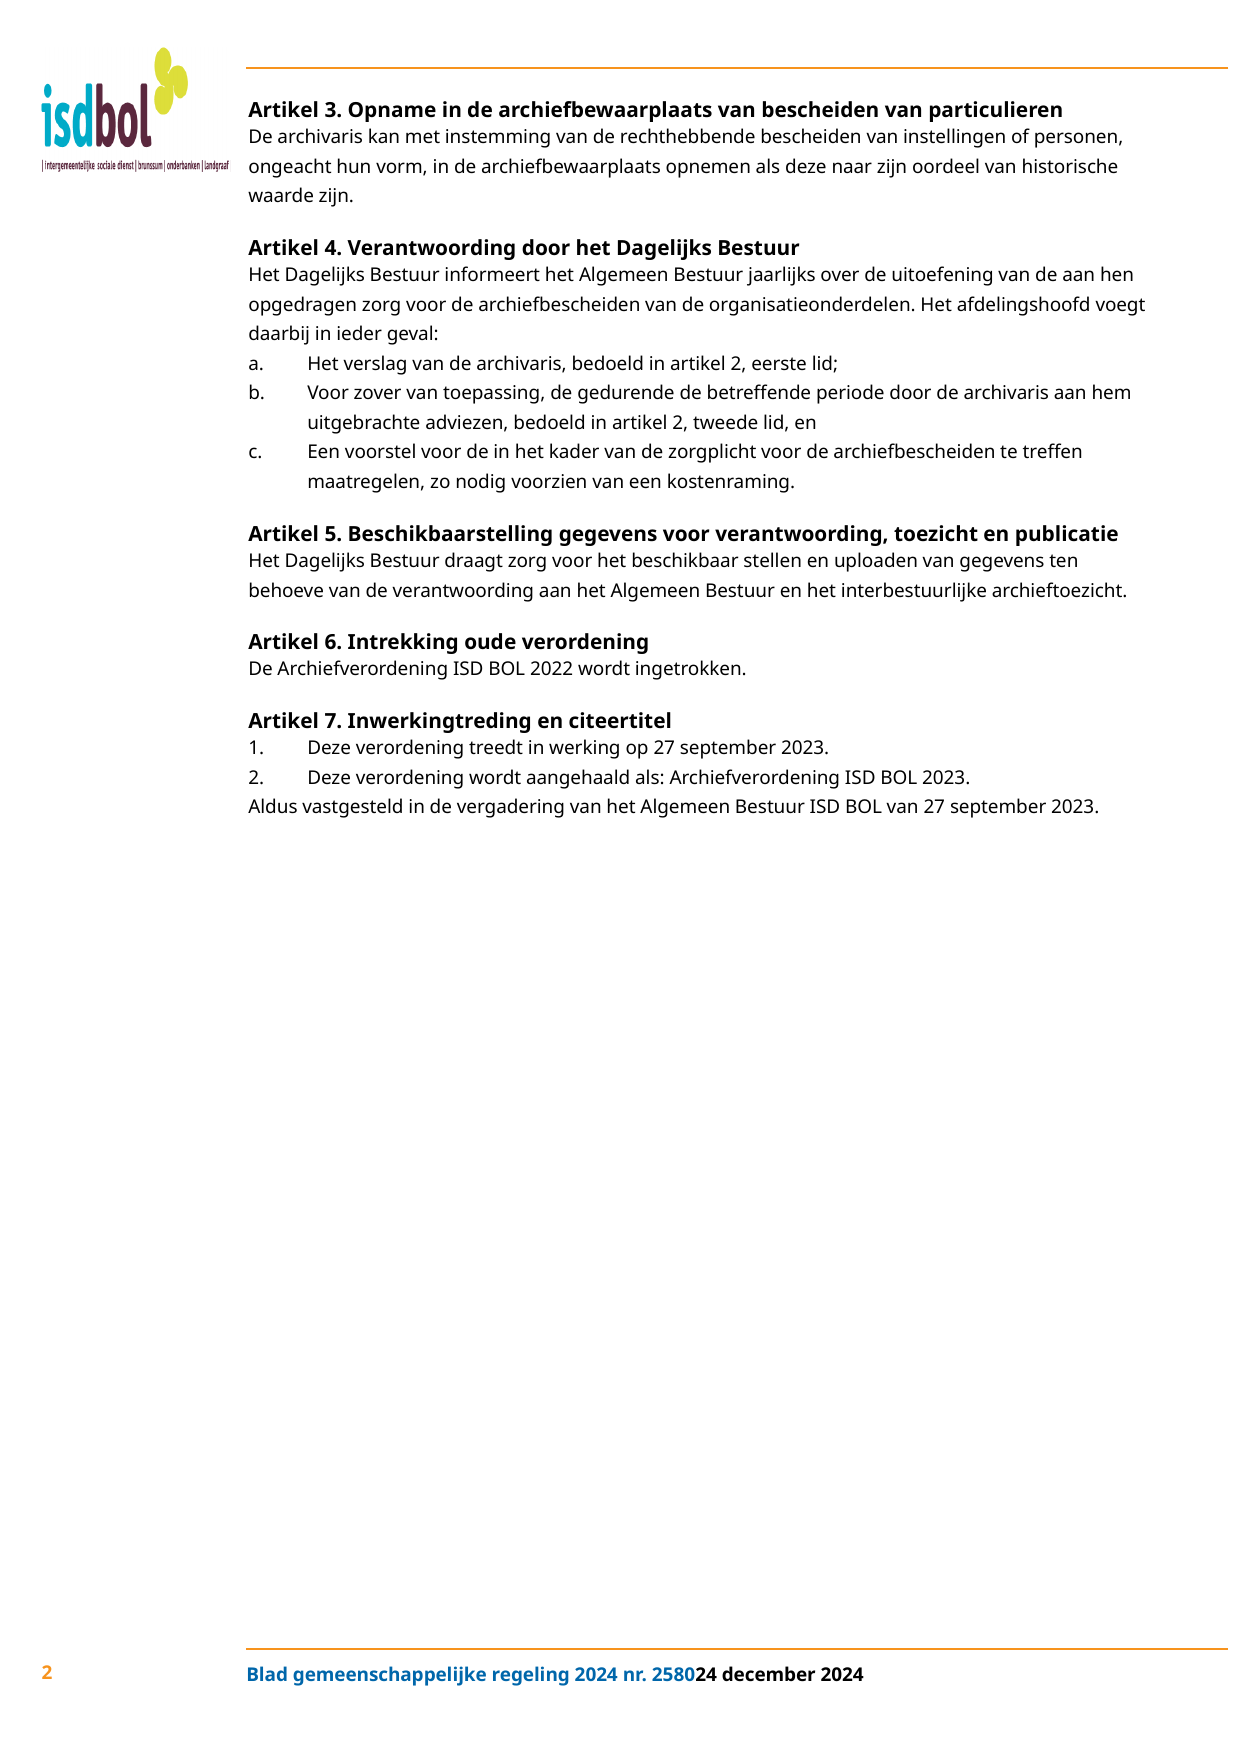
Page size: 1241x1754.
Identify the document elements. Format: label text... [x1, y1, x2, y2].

text Het Dagelijks Bestuur informeert het Algemeen Bestuur jaarlijks over de uitoefening van de aan hen opgedragen zorg voor de archiefbescheiden van de organisatieonderdelen. Het afdelingshoofd voegt daarbij in ieder geval: [248, 261, 1152, 346]
text Het Dagelijks Bestuur draagt zorg voor het beschikbaar stellen en uploaden van gegevens ten behoeve van de verantwoording aan het Algemeen Bestuur en het interbestuurlijke archieftoezicht. [248, 547, 1152, 602]
list Deze verordening wordt aangehaald als: Archiefverordening ISD BOL 2023. [248, 764, 1152, 790]
text De archivaris kan met instemming van de rechthebbende bescheiden van instellingen of personen, ongeacht hun vorm, in de archiefbewaarplaats opnemen als deze naar zijn oordeel van historische waarde zijn. [248, 123, 1152, 208]
text Artikel 4. Verantwoording door het Dagelijks Bestuur [248, 233, 1152, 261]
text Artikel 3. Opname in de archiefbewaarplaats van bescheiden van particulieren [248, 95, 1152, 123]
list Voor zover van toepassing, de gedurende de betreffende periode door de archivaris aan hem uitgebrachte adviezen, bedoeld in artikel 2, tweede lid, en [248, 379, 1152, 435]
list Deze verordening treedt in werking op 27 september 2023. [248, 734, 1152, 760]
text Artikel 7. Inwerkingtreding en citeertitel [248, 706, 1152, 734]
text De Archiefverordening ISD BOL 2022 wordt ingetrokken. [248, 656, 1152, 681]
text Artikel 6. Intrekking oude verordening [248, 627, 1152, 656]
picture [41, 47, 231, 172]
text Artikel 5. Beschikbaarstelling gegevens voor verantwoording, toezicht en publicatie [248, 519, 1152, 547]
list Het verslag van de archivaris, bedoeld in artikel 2, eerste lid; [248, 350, 1152, 376]
list Een voorstel voor de in het kader van de zorgplicht voor de archiefbescheiden te treffen maatregelen, zo nodig voorzien van een kostenraming. [248, 439, 1152, 494]
text Aldus vastgesteld in de vergadering van het Algemeen Bestuur ISD BOL van 27 september 2023. [248, 794, 1152, 819]
